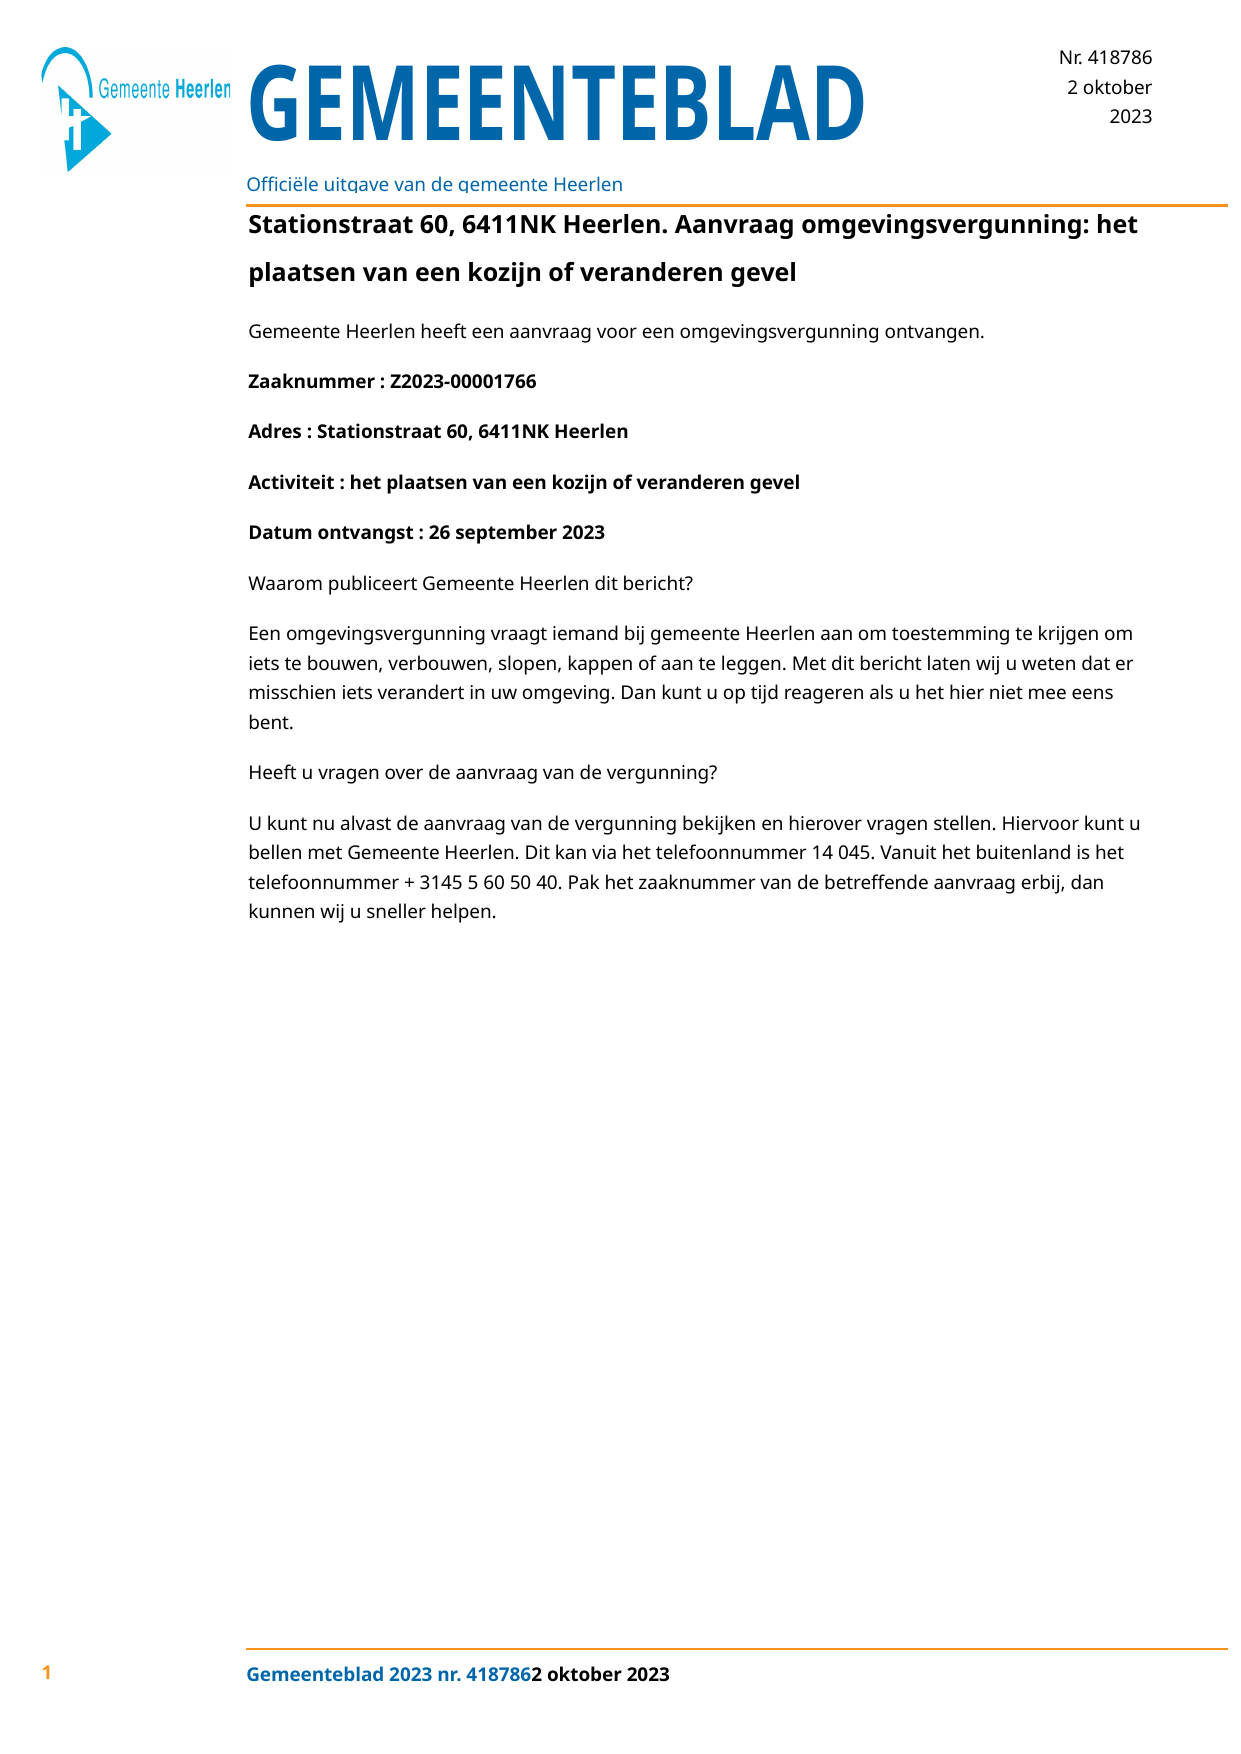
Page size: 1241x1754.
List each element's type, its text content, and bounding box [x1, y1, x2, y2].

text Waarom publiceert Gemeente Heerlen dit bericht? [248, 570, 1152, 596]
text Zaaknummer : Z2023-00001766 [248, 368, 1152, 394]
text Heeft u vragen over de aanvraag van de vergunning? [248, 759, 1152, 785]
picture [41, 47, 231, 172]
text Datum ontvangst : 26 september 2023 [248, 519, 1152, 545]
text Een omgevingsvergunning vraagt iemand bij gemeente Heerlen aan om toestemming te krijgen om iets te bouwen, verbouwen, slopen, kappen of aan te leggen. Met dit bericht laten wij u weten dat er misschien iets verandert in uw omgeving. Dan kunt u op tijd reageren als u het hier niet mee eens bent. [248, 620, 1152, 735]
text Stationstraat 60, 6411NK Heerlen. Aanvraag omgevingsvergunning: het plaatsen van een kozijn of veranderen gevel [248, 207, 1152, 288]
text U kunt nu alvast de aanvraag van de vergunning bekijken en hierover vragen stellen. Hiervoor kunt u bellen met Gemeente Heerlen. Dit kan via het telefoonnummer 14 045. Vanuit het buitenland is het telefoonnummer + 3145 5 60 50 40. Pak het zaaknummer van de betreffende aanvraag erbij, dan kunnen wij u sneller helpen. [248, 810, 1152, 924]
picture [41, 47, 59, 70]
text Adres : Stationstraat 60, 6411NK Heerlen [248, 419, 1152, 444]
text Activiteit : het plaatsen van een kozijn of veranderen gevel [248, 469, 1152, 495]
text Gemeente Heerlen heeft een aanvraag voor een omgevingsvergunning ontvangen. [248, 318, 1152, 344]
